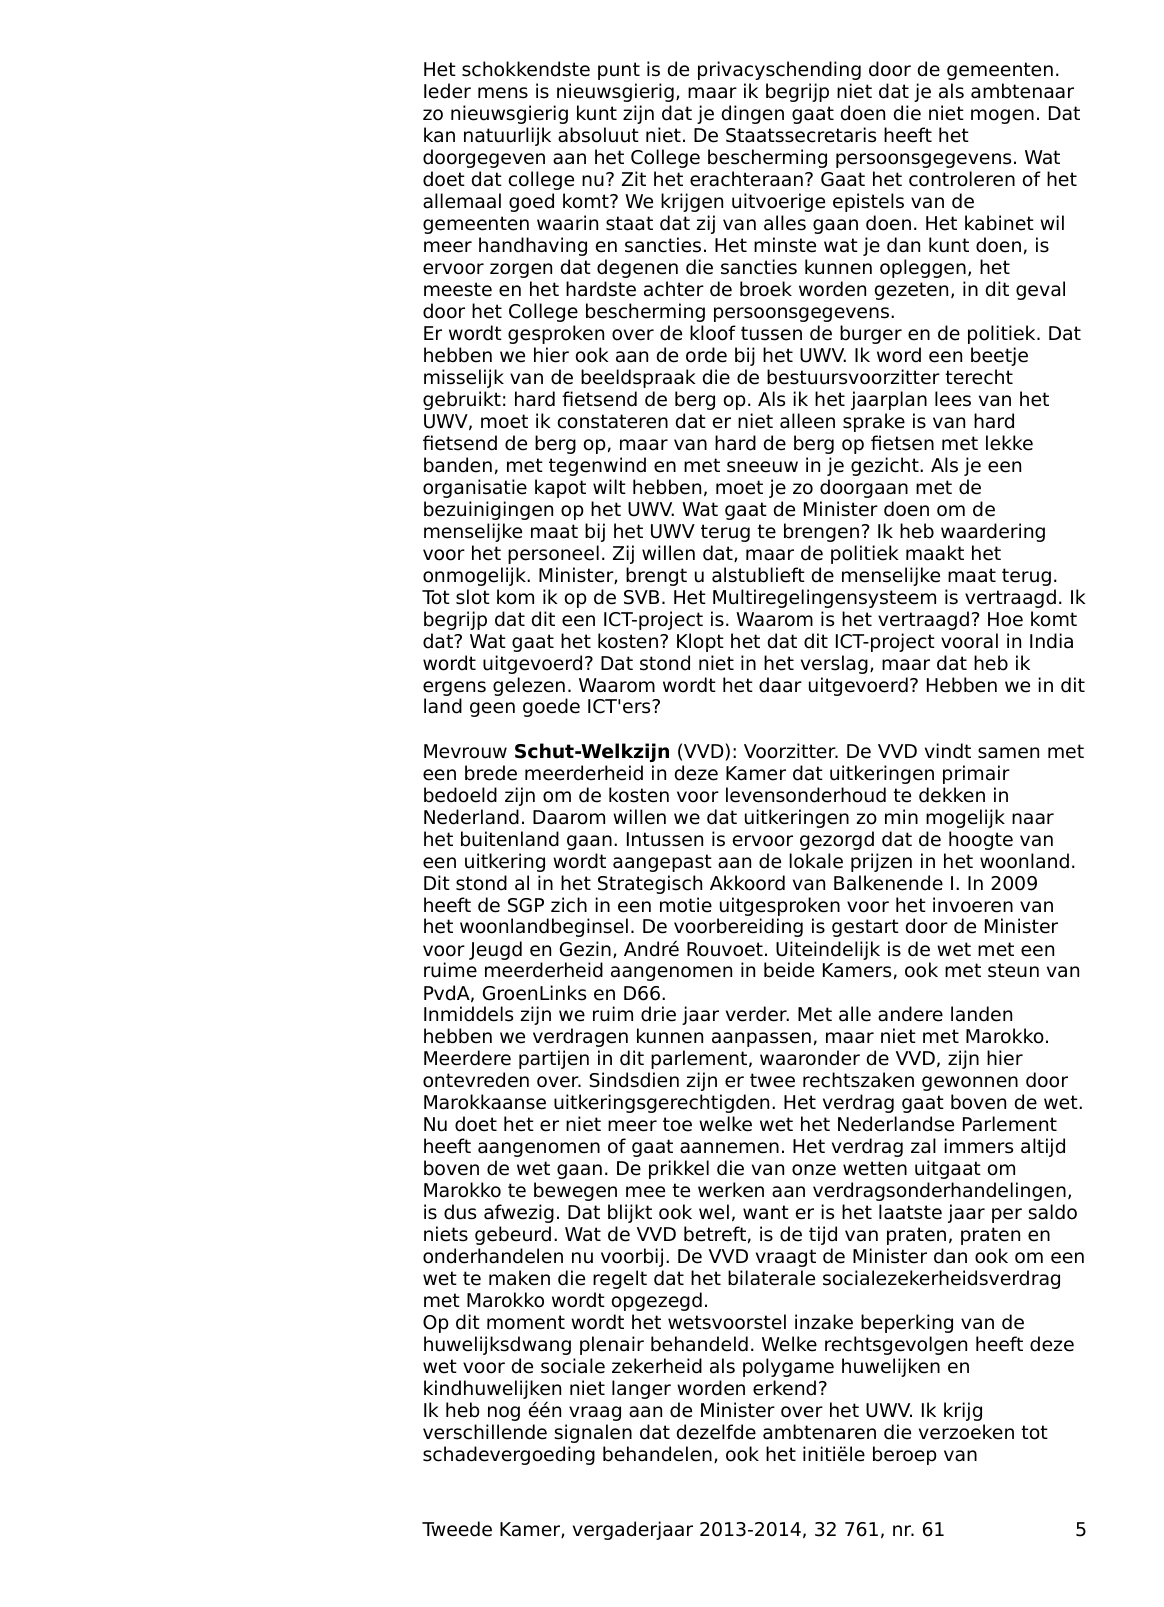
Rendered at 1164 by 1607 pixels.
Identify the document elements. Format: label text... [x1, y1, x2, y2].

text Inmiddels zijn we ruim drie jaar verder. Met alle andere landen hebben we verdragen kunnen aanpassen, maar niet met Marokko. Meerdere partijen in dit parlement, waaronder de VVD, zijn hier ontevreden over. Sindsdien zijn er twee rechtszaken gewonnen door Marokkaanse uitkeringsgerechtigden. Het verdrag gaat boven de wet. Nu doet het er niet meer toe welke wet het Nederlandse Parlement heeft aangenomen of gaat aannemen. Het verdrag zal immers altijd boven de wet gaan. De prikkel die van onze wetten uitgaat om Marokko te bewegen mee te werken aan verdragsonderhandelingen, is dus afwezig. Dat blijkt ook wel, want er is het laatste jaar per saldo niets gebeurd. Wat de VVD betreft, is de tijd van praten, praten en onderhandelen nu voorbij. De VVD vraagt de Minister dan ook om een wet te maken die regelt dat het bilaterale socialezekerheidsverdrag met Marokko wordt opgezegd. [422, 1004, 1087, 1312]
text Het schokkendste punt is de privacyschending door de gemeenten. Ieder mens is nieuwsgierig, maar ik begrijp niet dat je als ambtenaar zo nieuwsgierig kunt zijn dat je dingen gaat doen die niet mogen. Dat kan natuurlijk absoluut niet. De Staatssecretaris heeft het doorgegeven aan het College bescherming persoonsgegevens. Wat doet dat college nu? Zit het erachteraan? Gaat het controleren of het allemaal goed komt? We krijgen uitvoerige epistels van de gemeenten waarin staat dat zij van alles gaan doen. Het kabinet wil meer handhaving en sancties. Het minste wat je dan kunt doen, is ervoor zorgen dat degenen die sancties kunnen opleggen, het meeste en het hardste achter de broek worden gezeten, in dit geval door het College bescherming persoonsgegevens. [422, 59, 1087, 323]
text Er wordt gesproken over de kloof tussen de burger en de politiek. Dat hebben we hier ook aan de orde bij het UWV. Ik word een beetje misselijk van de beeldspraak die de bestuursvoorzitter terecht gebruikt: hard fietsend de berg op. Als ik het jaarplan lees van het UWV, moet ik constateren dat er niet alleen sprake is van hard fietsend de berg op, maar van hard de berg op fietsen met lekke banden, met tegenwind en met sneeuw in je gezicht. Als je een organisatie kapot wilt hebben, moet je zo doorgaan met de bezuinigingen op het UWV. Wat gaat de Minister doen om de menselijke maat bij het UWV terug te brengen? Ik heb waardering voor het personeel. Zij willen dat, maar de politiek maakt het onmogelijk. Minister, brengt u alstublieft de menselijke maat terug. [422, 323, 1087, 587]
text Ik heb nog één vraag aan de Minister over het UWV. Ik krijg verschillende signalen dat dezelfde ambtenaren die verzoeken tot schadevergoeding behandelen, ook het initiële beroep van [422, 1400, 1087, 1466]
text Op dit moment wordt het wetsvoorstel inzake beperking van de huwelijksdwang plenair behandeld. Welke rechtsgevolgen heeft deze wet voor de sociale zekerheid als polygame huwelijken en kindhuwelijken niet langer worden erkend? [422, 1312, 1087, 1400]
text Tot slot kom ik op de SVB. Het Multiregelingensysteem is vertraagd. Ik begrijp dat dit een ICT-project is. Waarom is het vertraagd? Hoe komt dat? Wat gaat het kosten? Klopt het dat dit ICT-project vooral in India wordt uitgevoerd? Dat stond niet in het verslag, maar dat heb ik ergens gelezen. Waarom wordt het daar uitgevoerd? Hebben we in dit land geen goede ICT'ers? [422, 587, 1087, 718]
text Mevrouw Schut-Welkzijn (VVD): Voorzitter. De VVD vindt samen met een brede meerderheid in deze Kamer dat uitkeringen primair bedoeld zijn om de kosten voor levensonderhoud te dekken in Nederland. Daarom willen we dat uitkeringen zo min mogelijk naar het buitenland gaan. Intussen is ervoor gezorgd dat de hoogte van een uitkering wordt aangepast aan de lokale prijzen in het woonland. Dit stond al in het Strategisch Akkoord van Balkenende I. In 2009 heeft de SGP zich in een motie uitgesproken voor het invoeren van het woonlandbeginsel. De voorbereiding is gestart door de Minister voor Jeugd en Gezin, André Rouvoet. Uiteindelijk is de wet met een ruime meerderheid aangenomen in beide Kamers, ook met steun van PvdA, GroenLinks en D66. [422, 741, 1087, 1004]
